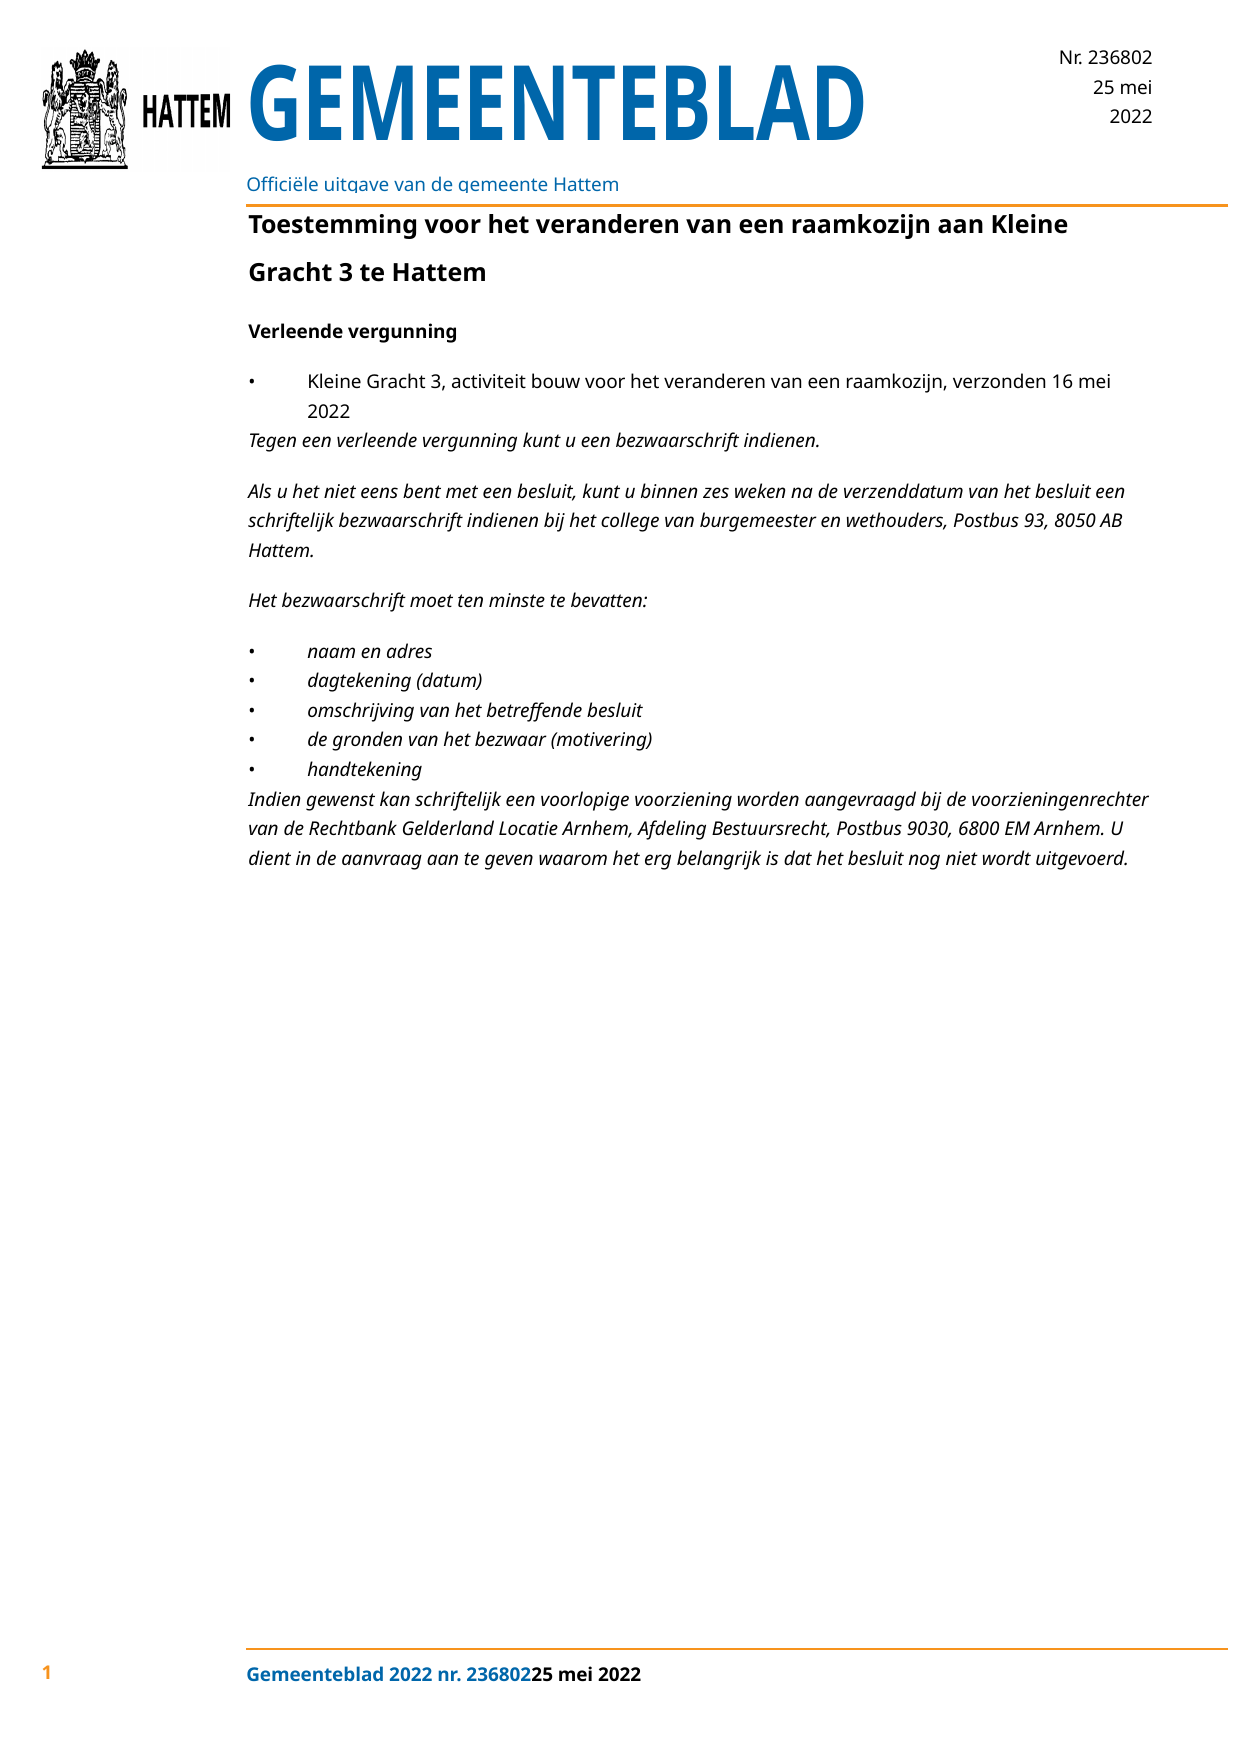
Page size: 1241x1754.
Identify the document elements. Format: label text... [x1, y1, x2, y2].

list omschrijving van het betreffende besluit [248, 697, 1152, 723]
text Toestemming voor het veranderen van een raamkozijn aan Kleine Gracht 3 te Hattem [248, 207, 1152, 288]
text Indien gewenst kan schriftelijk een voorlopige voorziening worden aangevraagd bij de voorzieningenrechter van de Rechtbank Gelderland Locatie Arnhem, Afdeling Bestuursrecht, Postbus 9030, 6800 EM Arnhem. U dient in de aanvraag aan te geven waarom het erg belangrijk is dat het besluit nog niet wordt uitgevoerd. [248, 786, 1152, 871]
text Verleende vergunning [248, 318, 1152, 344]
picture [41, 47, 231, 172]
text Het bezwaarschrift moet ten minste te bevatten: [248, 587, 1152, 613]
list naam en adres [248, 638, 1152, 664]
list de gronden van het bezwaar (motivering) [248, 727, 1152, 752]
text Als u het niet eens bent met een besluit, kunt u binnen zes weken na de verzenddatum van het besluit een schriftelijk bezwaarschrift indienen bij het college van burgemeester en wethouders, Postbus 93, 8050 AB Hattem. [248, 478, 1152, 563]
text Tegen een verleende vergunning kunt u een bezwaarschrift indienen. [248, 427, 1152, 453]
list handtekening [248, 756, 1152, 782]
list Kleine Gracht 3, activiteit bouw voor het veranderen van een raamkozijn, verzonden 16 mei 2022 [248, 368, 1152, 424]
list dagtekening (datum) [248, 667, 1152, 693]
